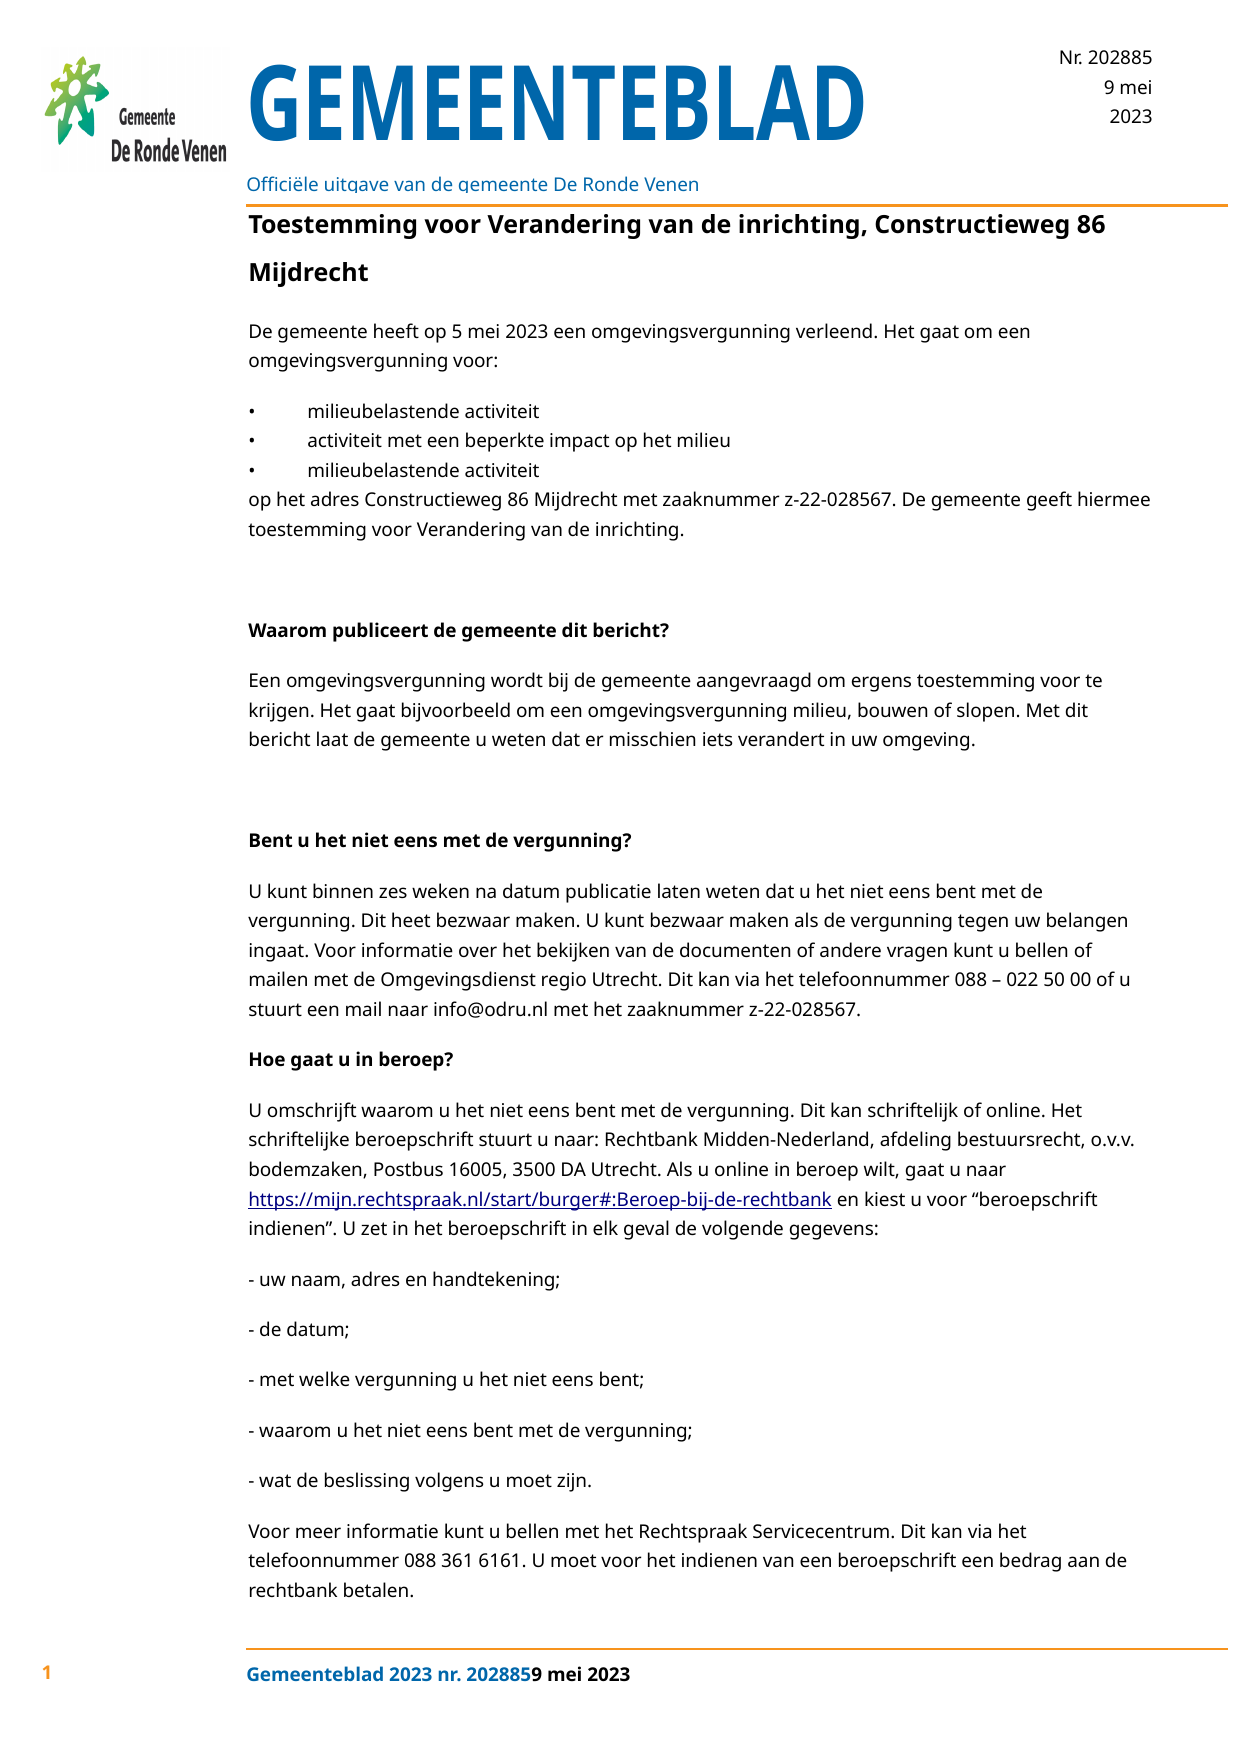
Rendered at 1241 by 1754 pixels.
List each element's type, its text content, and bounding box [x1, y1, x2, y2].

text U kunt binnen zes weken na datum publicatie laten weten dat u het niet eens bent met de vergunning. Dit heet bezwaar maken. U kunt bezwaar maken als de vergunning tegen uw belangen ingaat. Voor informatie over het bekijken van de documenten of andere vragen kunt u bellen of mailen met de Omgevingsdienst regio Utrecht. Dit kan via het telefoonnummer 088 – 022 50 00 of u stuurt een mail naar info@odru.nl met het zaaknummer z-22-028567. [248, 878, 1152, 1022]
text Toestemming voor Verandering van de inrichting, Constructieweg 86 Mijdrecht [248, 207, 1152, 288]
text - waarom u het niet eens bent met de vergunning; [248, 1417, 1152, 1443]
text Waarom publiceert de gemeente dit bericht? [248, 617, 1152, 643]
text Een omgevingsvergunning wordt bij de gemeente aangevraagd om ergens toestemming voor te krijgen. Het gaat bijvoorbeeld om een omgevingsvergunning milieu, bouwen of slopen. Met dit bericht laat de gemeente u weten dat er misschien iets verandert in uw omgeving. [248, 667, 1152, 752]
list activiteit met een beperkte impact op het milieu [248, 427, 1152, 453]
text Bent u het niet eens met de vergunning? [248, 827, 1152, 853]
text - wat de beslissing volgens u moet zijn. [248, 1467, 1152, 1493]
text U omschrijft waarom u het niet eens bent met de vergunning. Dit kan schriftelijk of online. Het schriftelijke beroepschrift stuurt u naar: Rechtbank Midden-Nederland, afdeling bestuursrecht, o.v.v. bodemzaken, Postbus 16005, 3500 DA Utrecht. Als u online in beroep wilt, gaat u naar https://mijn.rechtspraak.nl/start/burger#:Beroep-bij-de-rechtbank en kiest u voor “beroepschrift indienen”. U zet in het beroepschrift in elk geval de volgende gegevens: [248, 1097, 1152, 1241]
text Hoe gaat u in beroep? [248, 1047, 1152, 1072]
text op het adres Constructieweg 86 Mijdrecht met zaaknummer z-22-028567. De gemeente geeft hiermee toestemming voor Verandering van de inrichting. [248, 487, 1152, 542]
text De gemeente heeft op 5 mei 2023 een omgevingsvergunning verleend. Het gaat om een omgevingsvergunning voor: [248, 318, 1152, 373]
text - de datum; [248, 1316, 1152, 1342]
list milieubelastende activiteit [248, 457, 1152, 483]
list milieubelastende activiteit [248, 398, 1152, 424]
text - met welke vergunning u het niet eens bent; [248, 1367, 1152, 1392]
text Voor meer informatie kunt u bellen met het Rechtspraak Servicecentrum. Dit kan via het telefoonnummer 088 361 6161. U moet voor het indienen van een beroepschrift een bedrag aan de rechtbank betalen. [248, 1518, 1152, 1603]
text - uw naam, adres en handtekening; [248, 1266, 1152, 1292]
picture [41, 47, 231, 172]
